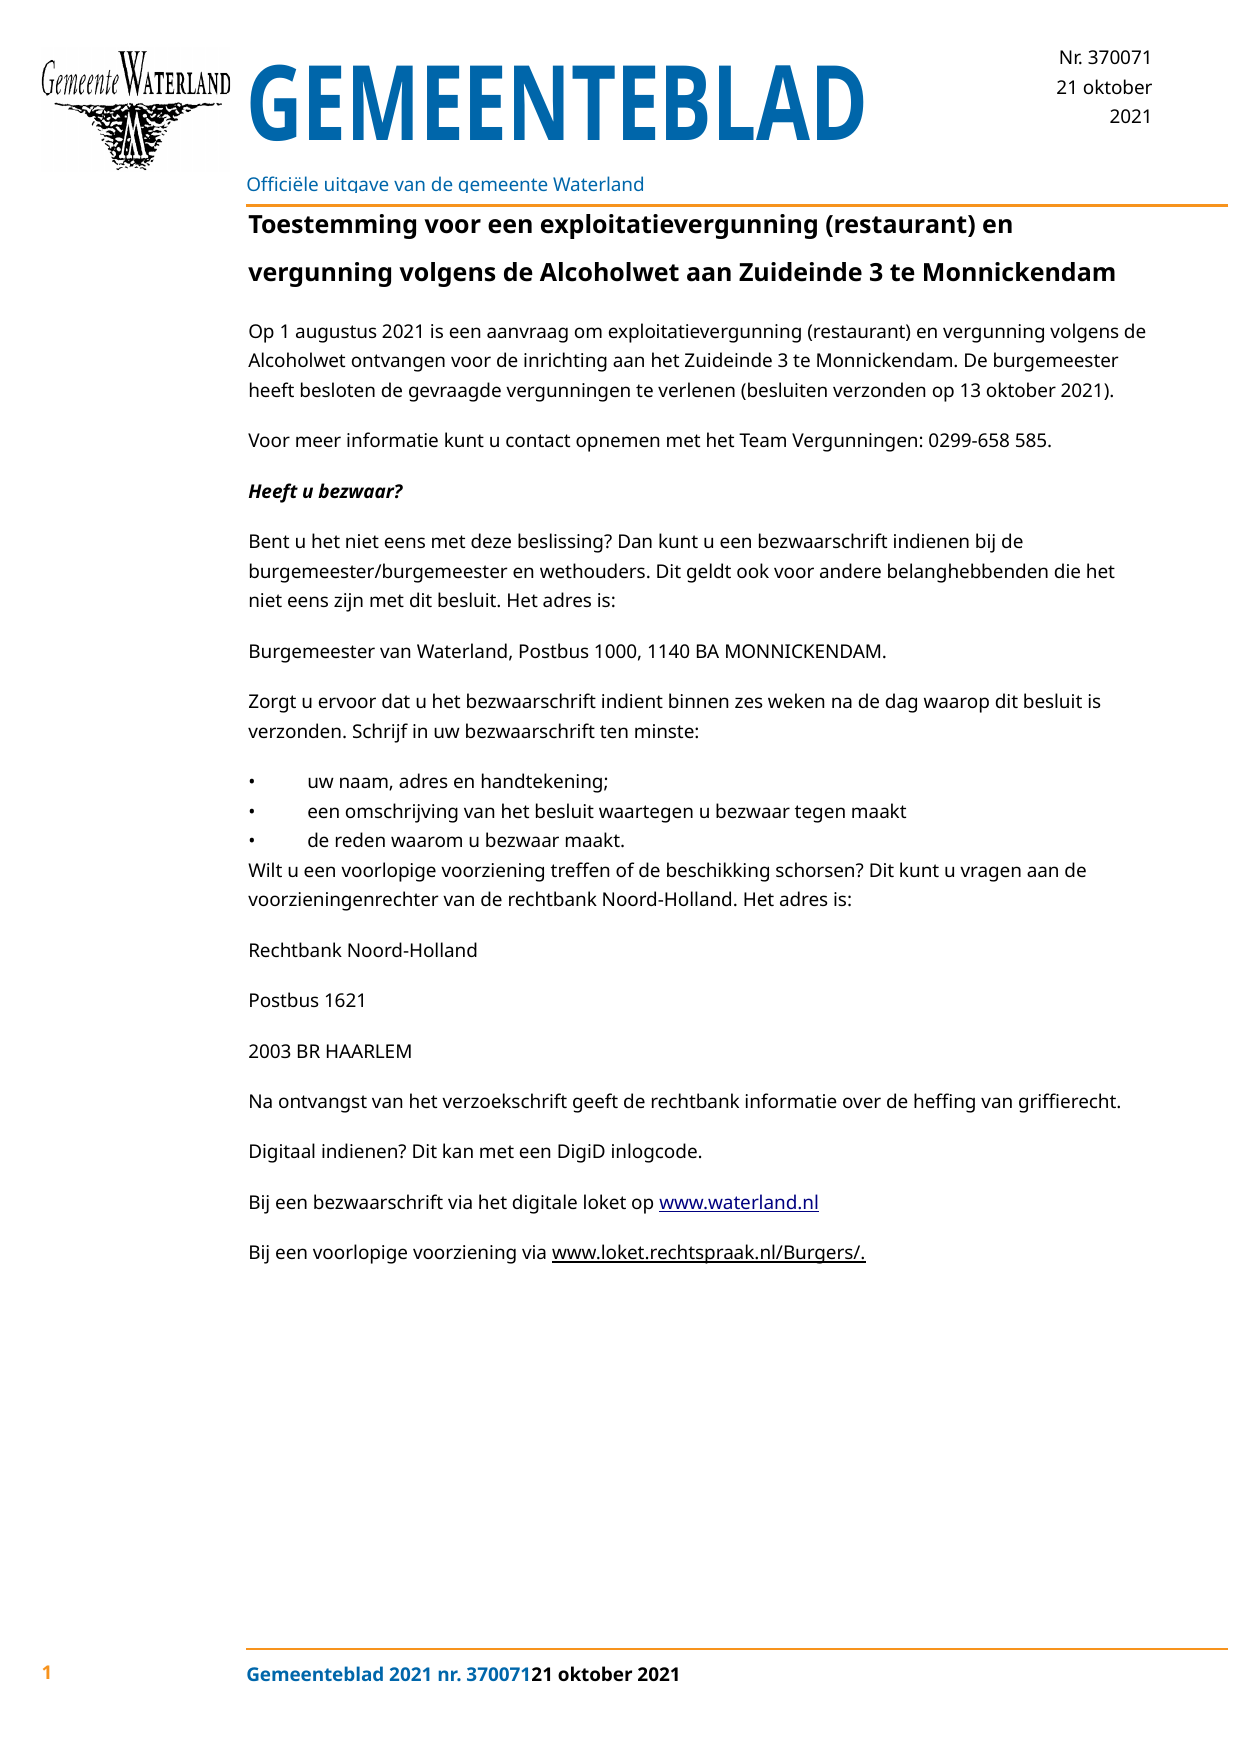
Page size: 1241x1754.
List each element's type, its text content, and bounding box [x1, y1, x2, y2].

list de reden waarom u bezwaar maakt. [248, 827, 1152, 853]
text Postbus 1621 [248, 987, 1152, 1013]
text Na ontvangst van het verzoekschrift geeft de rechtbank informatie over de heffing van griffierecht. [248, 1088, 1152, 1114]
text Bent u het niet eens met deze beslissing? Dan kunt u een bezwaarschrift indienen bij de burgemeester/burgemeester en wethouders. Dit geldt ook voor andere belanghebbenden die het niet eens zijn met dit besluit. Het adres is: [248, 528, 1152, 613]
text Heeft u bezwaar? [248, 478, 1152, 504]
text Bij een voorlopige voorziening via www.loket.rechtspraak.nl/Burgers/. [248, 1239, 1152, 1265]
text Op 1 augustus 2021 is een aanvraag om exploitatievergunning (restaurant) en vergunning volgens de Alcoholwet ontvangen voor de inrichting aan het Zuideinde 3 te Monnickendam. De burgemeester heeft besloten de gevraagde vergunningen te verlenen (besluiten verzonden op 13 oktober 2021). [248, 318, 1152, 403]
list een omschrijving van het besluit waartegen u bezwaar tegen maakt [248, 798, 1152, 824]
list uw naam, adres en handtekening; [248, 768, 1152, 794]
text Zorgt u ervoor dat u het bezwaarschrift indient binnen zes weken na de dag waarop dit besluit is verzonden. Schrijf in uw bezwaarschrift ten minste: [248, 688, 1152, 744]
text Burgemeester van Waterland, Postbus 1000, 1140 BA MONNICKENDAM. [248, 638, 1152, 664]
text 2003 BR HAARLEM [248, 1038, 1152, 1064]
text Wilt u een voorlopige voorziening treffen of de beschikking schorsen? Dit kunt u vragen aan de voorzieningenrechter van de rechtbank Noord-Holland. Het adres is: [248, 857, 1152, 912]
text Toestemming voor een exploitatievergunning (restaurant) en vergunning volgens de Alcoholwet aan Zuideinde 3 te Monnickendam [248, 207, 1152, 288]
picture [41, 47, 231, 172]
text Rechtbank Noord-Holland [248, 937, 1152, 963]
text Digitaal indienen? Dit kan met een DigiD inlogcode. [248, 1139, 1152, 1164]
text Bij een bezwaarschrift via het digitale loket op www.waterland.nl [248, 1189, 1152, 1215]
text Voor meer informatie kunt u contact opnemen met het Team Vergunningen: 0299-658 585. [248, 427, 1152, 453]
